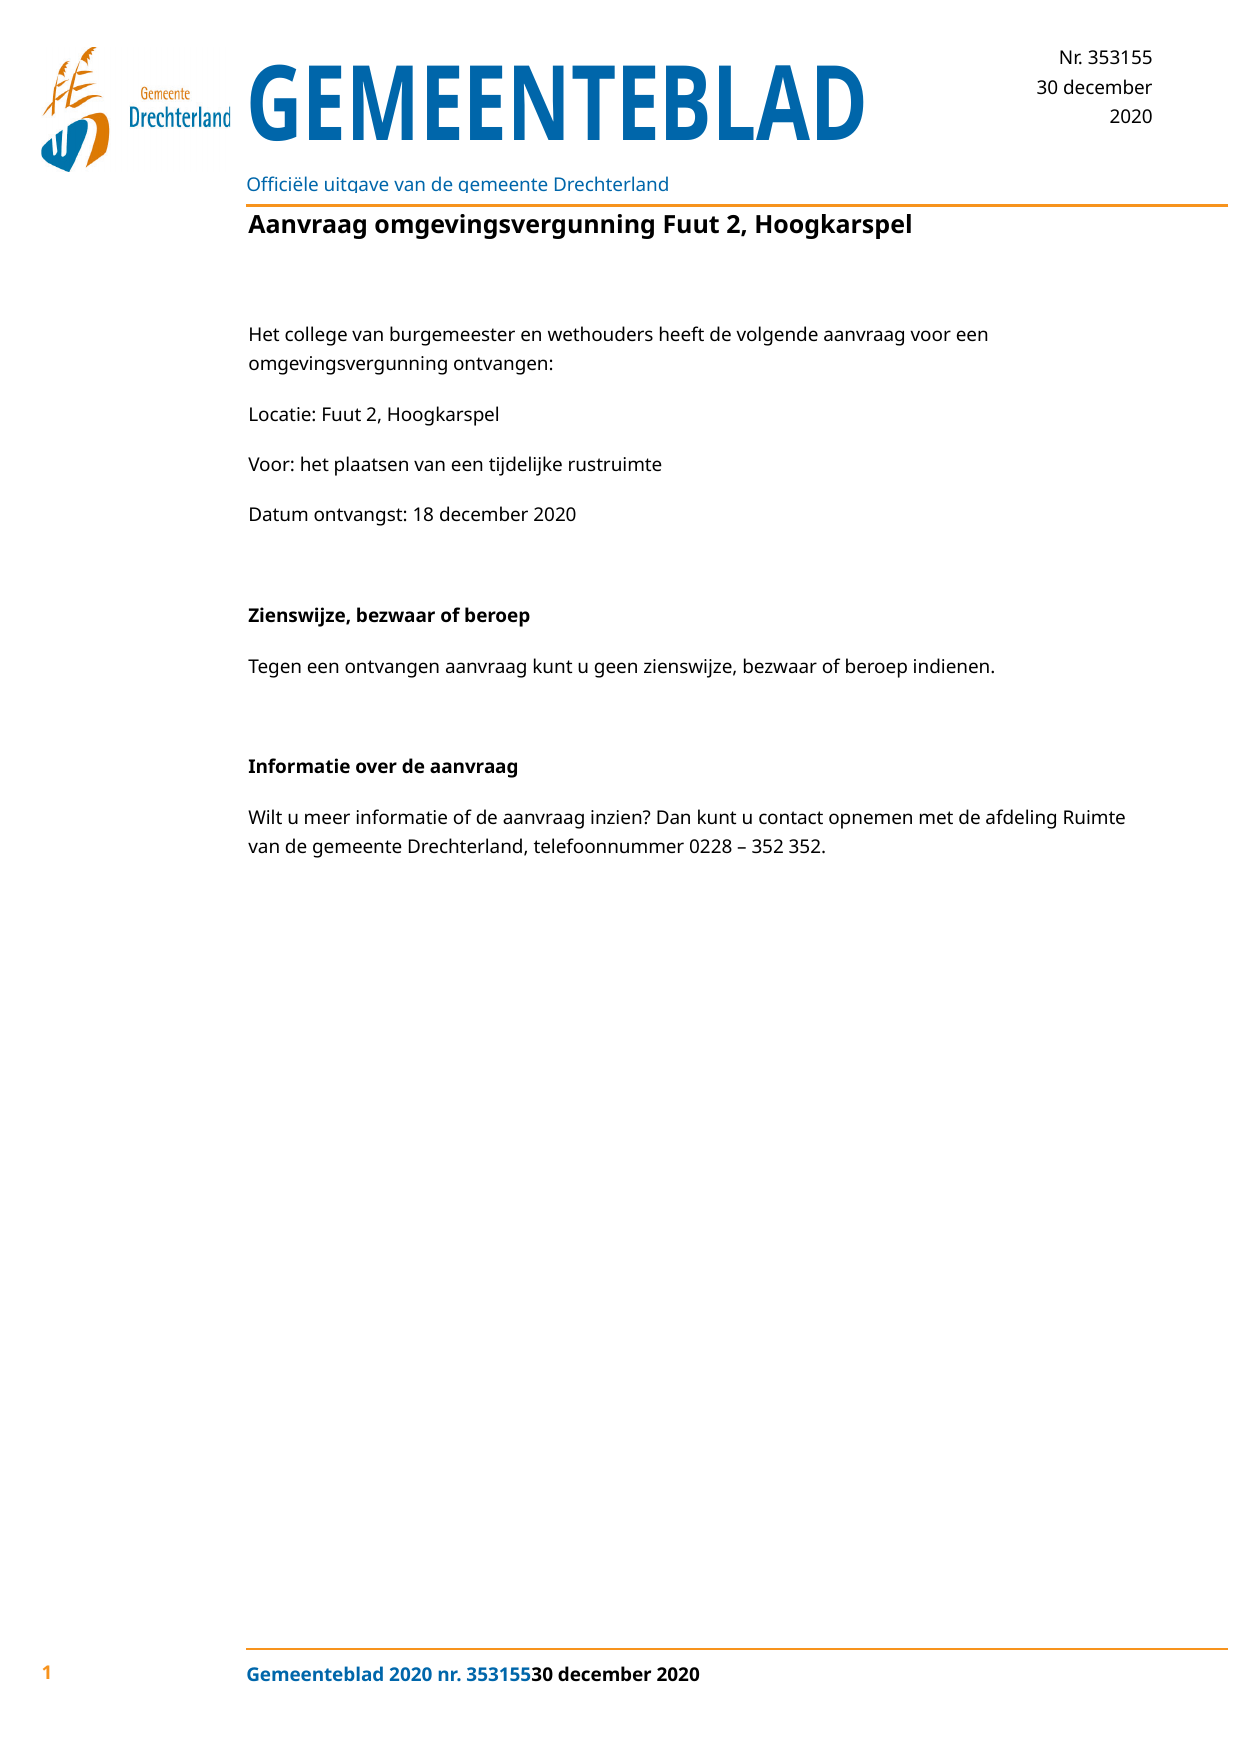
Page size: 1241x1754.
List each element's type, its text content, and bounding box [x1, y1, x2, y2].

picture [41, 158, 64, 172]
text Aanvraag omgevingsvergunning Fuut 2, Hoogkarspel [248, 207, 1152, 241]
text Wilt u meer informatie of de aanvraag inzien? Dan kunt u contact opnemen met de afdeling Ruimte van de gemeente Drechterland, telefoonnummer 0228 – 352 352. [248, 804, 1152, 859]
text Het college van burgemeester en wethouders heeft de volgende aanvraag voor een omgevingsvergunning ontvangen: [248, 321, 1152, 376]
text Informatie over de aanvraag [248, 754, 1152, 779]
text Voor: het plaatsen van een tijdelijke rustruimte [248, 451, 1152, 477]
text Zienswijze, bezwaar of beroep [248, 602, 1152, 628]
picture [41, 47, 231, 172]
picture [226, 115, 231, 124]
text Datum ontvangst: 18 december 2020 [248, 502, 1152, 527]
text Tegen een ontvangen aanvraag kunt u geen zienswijze, bezwaar of beroep indienen. [248, 653, 1152, 678]
text Locatie: Fuut 2, Hoogkarspel [248, 401, 1152, 426]
